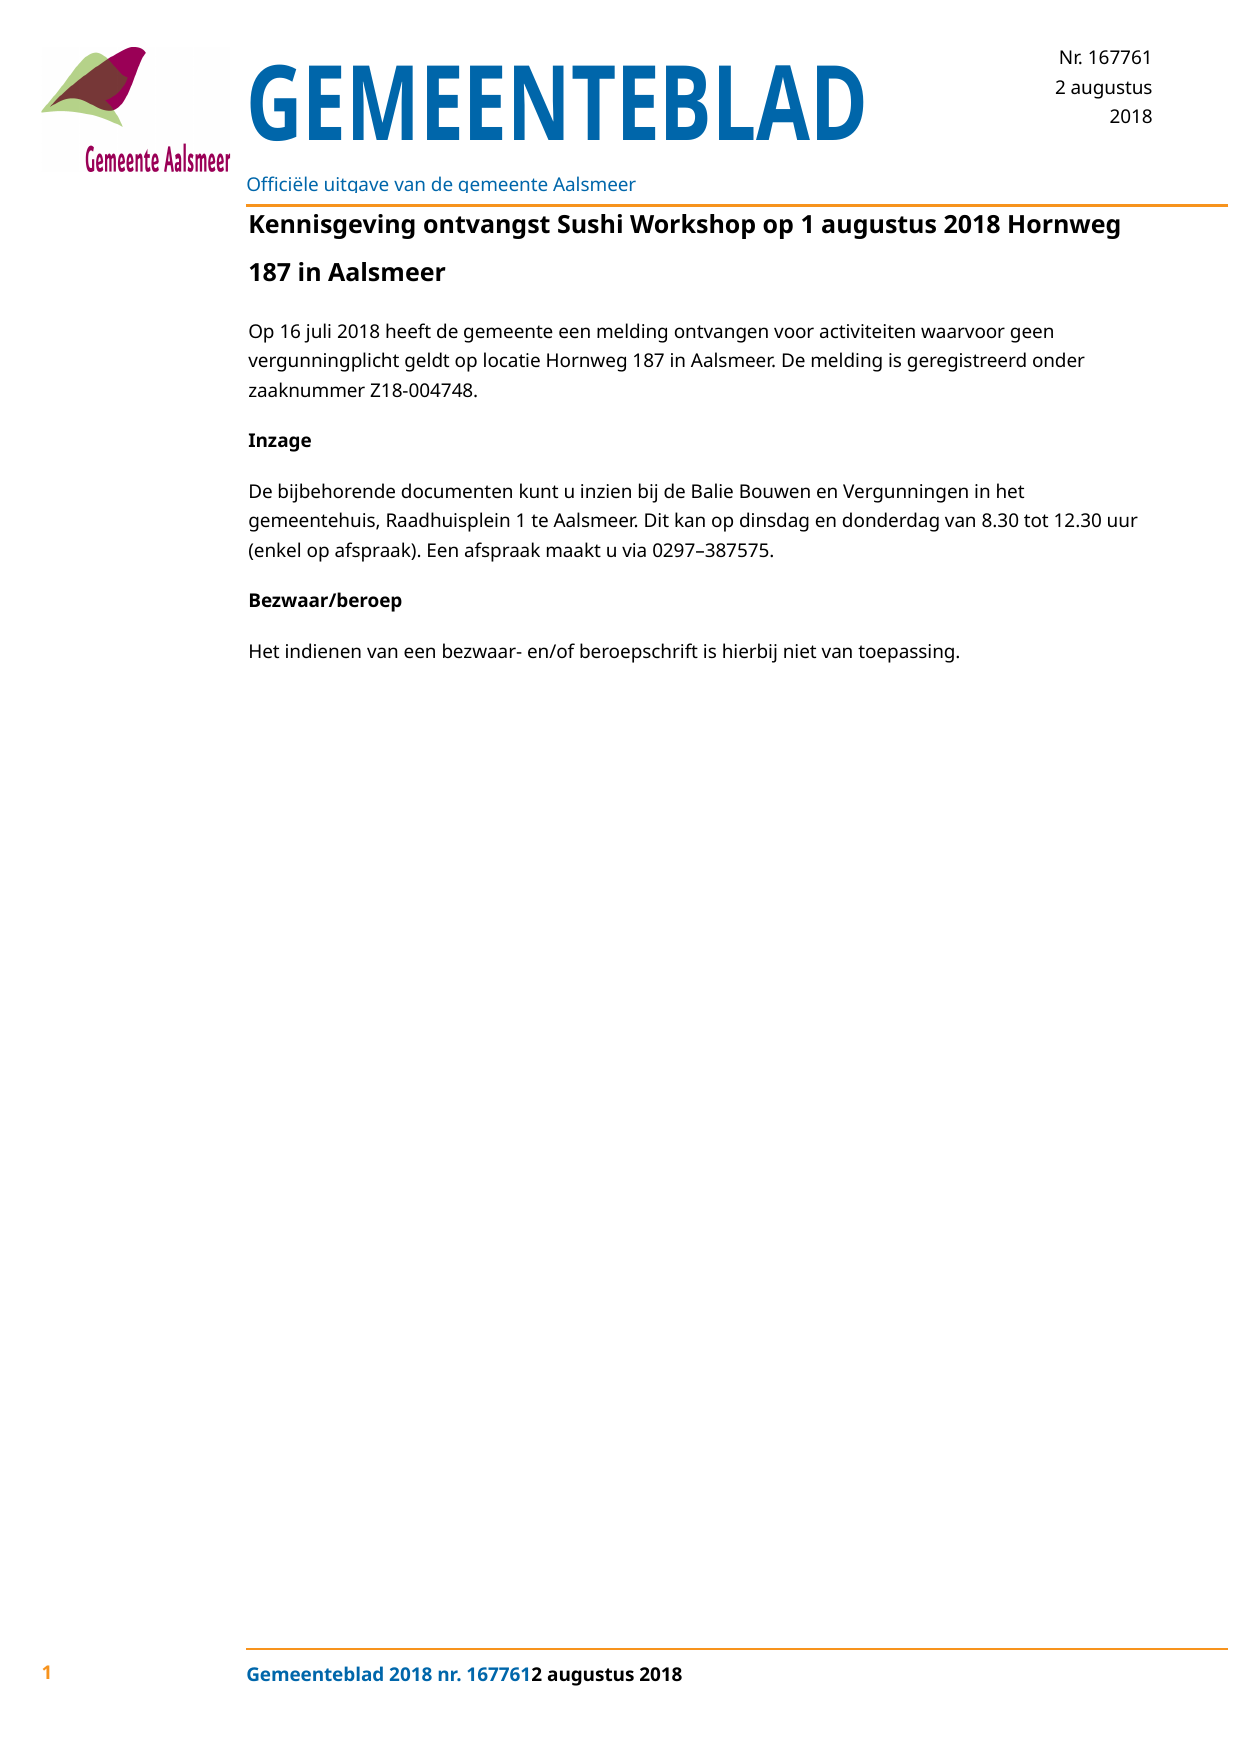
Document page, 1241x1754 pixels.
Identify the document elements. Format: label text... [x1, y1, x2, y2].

text Inzage [248, 427, 1152, 453]
text Bezwaar/beroep [248, 587, 1152, 613]
picture [41, 47, 231, 172]
text De bijbehorende documenten kunt u inzien bij de Balie Bouwen en Vergunningen in het gemeentehuis, Raadhuisplein 1 te Aalsmeer. Dit kan op dinsdag en donderdag van 8.30 tot 12.30 uur (enkel op afspraak). Een afspraak maakt u via 0297–387575. [248, 478, 1152, 563]
text Op 16 juli 2018 heeft de gemeente een melding ontvangen voor activiteiten waarvoor geen vergunningplicht geldt op locatie Hornweg 187 in Aalsmeer. De melding is geregistreerd onder zaaknummer Z18-004748. [248, 318, 1152, 403]
text Het indienen van een bezwaar- en/of beroepschrift is hierbij niet van toepassing. [248, 638, 1152, 664]
text Kennisgeving ontvangst Sushi Workshop op 1 augustus 2018 Hornweg 187 in Aalsmeer [248, 207, 1152, 288]
